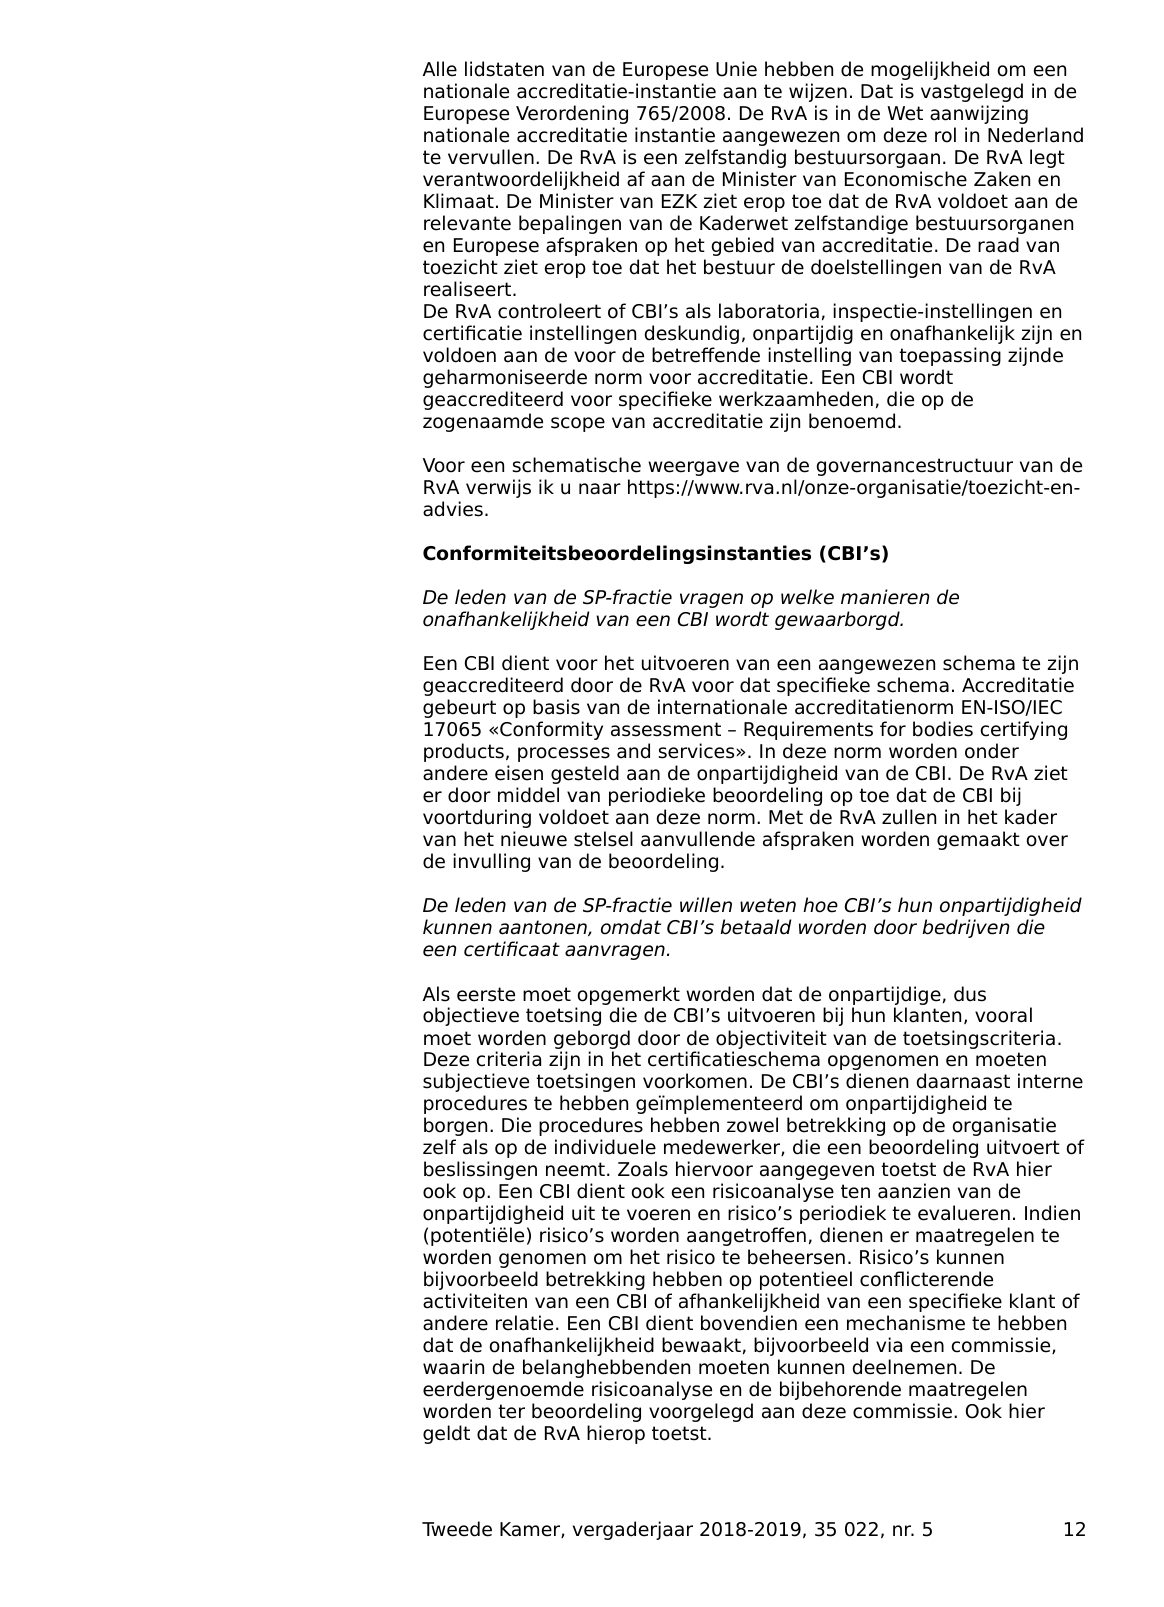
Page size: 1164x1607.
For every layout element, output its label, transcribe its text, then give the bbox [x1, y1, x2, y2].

text De leden van de SP-fractie willen weten hoe CBI’s hun onpartijdigheid kunnen aantonen, omdat CBI’s betaald worden door bedrijven die een certificaat aanvragen. [422, 895, 1087, 961]
text Voor een schematische weergave van de governancestructuur van de RvA verwijs ik u naar https://www.rva.nl/onze-organisatie/toezicht-en-advies. [422, 455, 1087, 521]
subtitle Conformiteitsbeoordelingsinstanties (CBI’s) [422, 543, 1087, 565]
text Als eerste moet opgemerkt worden dat de onpartijdige, dus objectieve toetsing die de CBI’s uitvoeren bij hun klanten, vooral moet worden geborgd door de objectiviteit van de toetsingscriteria. Deze criteria zijn in het certificatieschema opgenomen en moeten subjectieve toetsingen voorkomen. De CBI’s dienen daarnaast interne procedures te hebben geïmplementeerd om onpartijdigheid te borgen. Die procedures hebben zowel betrekking op de organisatie zelf als op de individuele medewerker, die een beoordeling uitvoert of beslissingen neemt. Zoals hiervoor aangegeven toetst de RvA hier ook op. Een CBI dient ook een risicoanalyse ten aanzien van de onpartijdigheid uit te voeren en risico’s periodiek te evalueren. Indien (potentiële) risico’s worden aangetroffen, dienen er maatregelen te worden genomen om het risico te beheersen. Risico’s kunnen bijvoorbeeld betrekking hebben op potentieel conflicterende activiteiten van een CBI of afhankelijkheid van een specifieke klant of andere relatie. Een CBI dient bovendien een mechanisme te hebben dat de onafhankelijkheid bewaakt, bijvoorbeeld via een commissie, waarin de belanghebbenden moeten kunnen deelnemen. De eerdergenoemde risicoanalyse en de bijbehorende maatregelen worden ter beoordeling voorgelegd aan deze commissie. Ook hier geldt dat de RvA hierop toetst. [422, 983, 1087, 1445]
text Alle lidstaten van de Europese Unie hebben de mogelijkheid om een nationale accreditatie-instantie aan te wijzen. Dat is vastgelegd in de Europese Verordening 765/2008. De RvA is in de Wet aanwijzing nationale accreditatie instantie aangewezen om deze rol in Nederland te vervullen. De RvA is een zelfstandig bestuursorgaan. De RvA legt verantwoordelijkheid af aan de Minister van Economische Zaken en Klimaat. De Minister van EZK ziet erop toe dat de RvA voldoet aan de relevante bepalingen van de Kaderwet zelfstandige bestuursorganen en Europese afspraken op het gebied van accreditatie. De raad van toezicht ziet erop toe dat het bestuur de doelstellingen van de RvA realiseert. [422, 59, 1087, 301]
text Een CBI dient voor het uitvoeren van een aangewezen schema te zijn geaccrediteerd door de RvA voor dat specifieke schema. Accreditatie gebeurt op basis van de internationale accreditatienorm EN-ISO/IEC 17065 «Conformity assessment – Requirements for bodies certifying products, processes and services». In deze norm worden onder andere eisen gesteld aan de onpartijdigheid van de CBI. De RvA ziet er door middel van periodieke beoordeling op toe dat de CBI bij voortduring voldoet aan deze norm. Met de RvA zullen in het kader van het nieuwe stelsel aanvullende afspraken worden gemaakt over de invulling van de beoordeling. [422, 653, 1087, 873]
text De leden van de SP-fractie vragen op welke manieren de onafhankelijkheid van een CBI wordt gewaarborgd. [422, 587, 1087, 631]
text De RvA controleert of CBI’s als laboratoria, inspectie-instellingen en certificatie instellingen deskundig, onpartijdig en onafhankelijk zijn en voldoen aan de voor de betreffende instelling van toepassing zijnde geharmoniseerde norm voor accreditatie. Een CBI wordt geaccrediteerd voor specifieke werkzaamheden, die op de zogenaamde scope van accreditatie zijn benoemd. [422, 301, 1087, 433]
